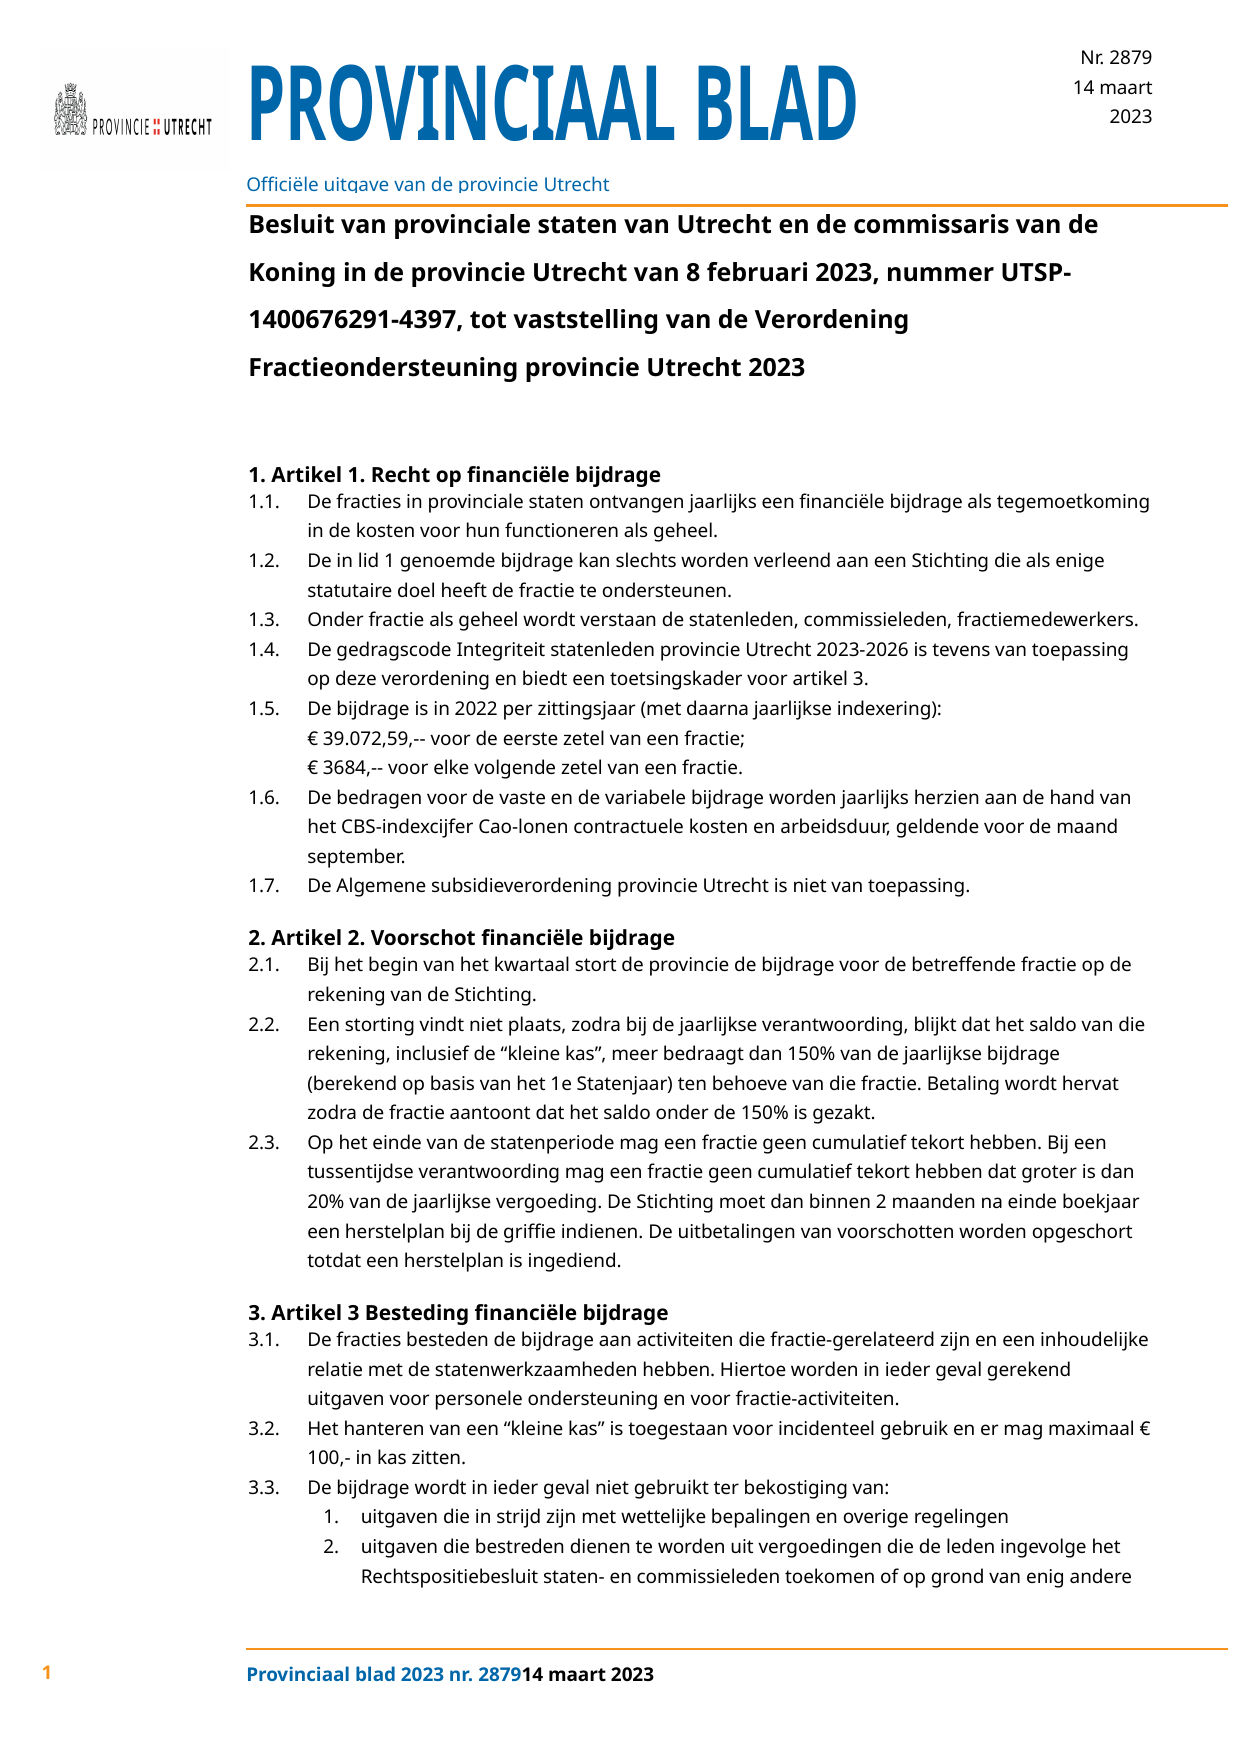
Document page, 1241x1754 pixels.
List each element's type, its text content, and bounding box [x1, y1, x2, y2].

list De bedragen voor de vaste en de variabele bijdrage worden jaarlijks herzien aan de hand van het CBS-indexcijfer Cao-lonen contractuele kosten en arbeidsduur, geldende voor de maand september. [248, 784, 1152, 869]
text 3. Artikel 3 Besteding financiële bijdrage [248, 1298, 1152, 1326]
text 2. Artikel 2. Voorschot financiële bijdrage [248, 923, 1152, 952]
list De bijdrage is in 2022 per zittingsjaar (met daarna jaarlijkse indexering): [248, 695, 1152, 721]
list De fracties in provinciale staten ontvangen jaarlijks een financiële bijdrage als tegemoetkoming in de kosten voor hun functioneren als geheel. [248, 488, 1152, 543]
list uitgaven die bestreden dienen te worden uit vergoedingen die de leden ingevolge het Rechtspositiebesluit staten- en commissieleden toekomen of op grond van enig andere [323, 1533, 1152, 1589]
list € 39.072,59,-- voor de eerste zetel van een fractie; [248, 725, 1152, 751]
list De gedragscode Integriteit statenleden provincie Utrecht 2023-2026 is tevens van toepassing op deze verordening en biedt een toetsingskader voor artikel 3. [248, 636, 1152, 691]
list € 3684,-- voor elke volgende zetel van een fractie. [248, 754, 1152, 780]
text Besluit van provinciale staten van Utrecht en de commissaris van de Koning in de provincie Utrecht van 8 februari 2023, nummer UTSP-1400676291-4397, tot vaststelling van de Verordening Fractieondersteuning provincie Utrecht 2023 [248, 207, 1152, 384]
list Onder fractie als geheel wordt verstaan de statenleden, commissieleden, fractiemedewerkers. [248, 606, 1152, 632]
list De bijdrage wordt in ieder geval niet gebruikt ter bekostiging van: [248, 1474, 1152, 1500]
list De fracties besteden de bijdrage aan activiteiten die fractie-gerelateerd zijn en een inhoudelijke relatie met de statenwerkzaamheden hebben. Hiertoe worden in ieder geval gerekend uitgaven voor personele ondersteuning en voor fractie-activiteiten. [248, 1326, 1152, 1411]
list Op het einde van de statenperiode mag een fractie geen cumulatief tekort hebben. Bij een tussentijdse verantwoording mag een fractie geen cumulatief tekort hebben dat groter is dan 20% van de jaarlijkse vergoeding. De Stichting moet dan binnen 2 maanden na einde boekjaar een herstelplan bij de griffie indienen. De uitbetalingen van voorschotten worden opgeschort totdat een herstelplan is ingediend. [248, 1129, 1152, 1273]
list uitgaven die in strijd zijn met wettelijke bepalingen en overige regelingen [323, 1504, 1152, 1529]
list De in lid 1 genoemde bijdrage kan slechts worden verleend aan een Stichting die als enige statutaire doel heeft de fractie te ondersteunen. [248, 547, 1152, 603]
text 1. Artikel 1. Recht op financiële bijdrage [248, 460, 1152, 488]
list Een storting vindt niet plaats, zodra bij de jaarlijkse verantwoording, blijkt dat het saldo van die rekening, inclusief de “kleine kas”, meer bedraagt dan 150% van de jaarlijkse bijdrage (berekend op basis van het 1e Statenjaar) ten behoeve van die fractie. Betaling wordt hervat zodra de fractie aantoont dat het saldo onder de 150% is gezakt. [248, 1011, 1152, 1125]
picture [41, 47, 231, 172]
list Bij het begin van het kwartaal stort de provincie de bijdrage voor de betreffende fractie op de rekening van de Stichting. [248, 952, 1152, 1007]
list De Algemene subsidieverordening provincie Utrecht is niet van toepassing. [248, 873, 1152, 898]
list Het hanteren van een “kleine kas” is toegestaan voor incidenteel gebruik en er mag maximaal € 100,- in kas zitten. [248, 1415, 1152, 1470]
